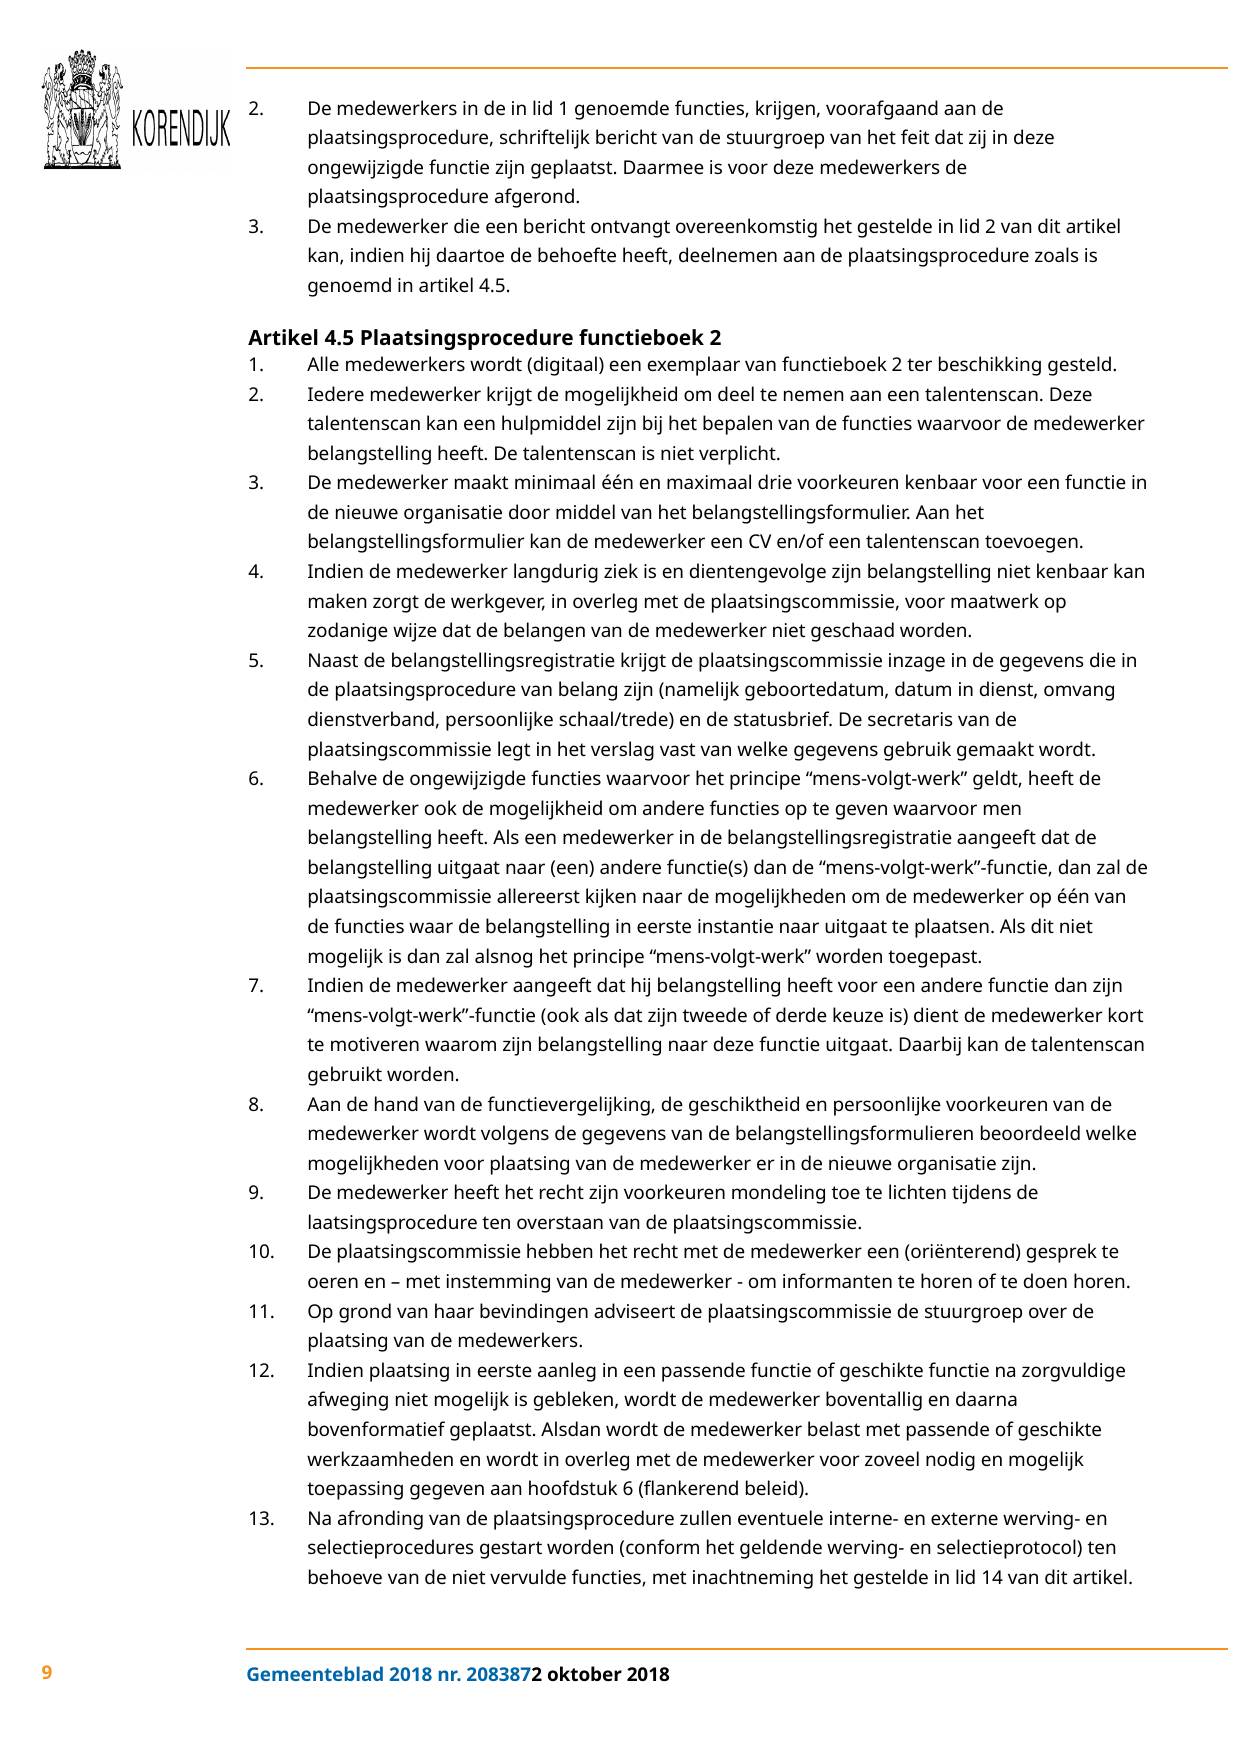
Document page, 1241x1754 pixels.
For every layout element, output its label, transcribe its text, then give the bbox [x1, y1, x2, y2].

picture [41, 47, 231, 172]
list Aan de hand van de functievergelijking, de geschiktheid en persoonlijke voorkeuren van de medewerker wordt volgens de gegevens van de belangstellingsformulieren beoordeeld welke mogelijkheden voor plaatsing van de medewerker er in de nieuwe organisatie zijn. [248, 1091, 1152, 1176]
list Behalve de ongewijzigde functies waarvoor het principe “mens-volgt-werk” geldt, heeft de medewerker ook de mogelijkheid om andere functies op te geven waarvoor men belangstelling heeft. Als een medewerker in de belangstellingsregistratie aangeeft dat de belangstelling uitgaat naar (een) andere functie(s) dan de “mens-volgt-werk”-functie, dan zal de plaatsingscommissie allereerst kijken naar de mogelijkheden om de medewerker op één van de functies waar de belangstelling in eerste instantie naar uitgaat te plaatsen. Als dit niet mogelijk is dan zal alsnog het principe “mens-volgt-werk” worden toegepast. [248, 765, 1152, 968]
list De plaatsingscommissie hebben het recht met de medewerker een (oriënterend) gesprek te oeren en – met instemming van de medewerker - om informanten te horen of te doen horen. [248, 1239, 1152, 1294]
list Alle medewerkers wordt (digitaal) een exemplaar van functieboek 2 ter beschikking gesteld. [248, 351, 1152, 377]
list Indien de medewerker aangeeft dat hij belangstelling heeft voor een andere functie dan zijn “mens-volgt-werk”-functie (ook als dat zijn tweede of derde keuze is) dient de medewerker kort te motiveren waarom zijn belangstelling naar deze functie uitgaat. Daarbij kan de talentenscan gebruikt worden. [248, 972, 1152, 1087]
text Artikel 4.5 Plaatsingsprocedure functieboek 2 [248, 323, 1152, 351]
list Na afronding van de plaatsingsprocedure zullen eventuele interne- en externe werving- en selectieprocedures gestart worden (conform het geldende werving- en selectieprotocol) ten behoeve van de niet vervulde functies, met inachtneming het gestelde in lid 14 van dit artikel. [248, 1505, 1152, 1590]
list De medewerkers in de in lid 1 genoemde functies, krijgen, voorafgaand aan de plaatsingsprocedure, schriftelijk bericht van de stuurgroep van het feit dat zij in deze ongewijzigde functie zijn geplaatst. Daarmee is voor deze medewerkers de plaatsingsprocedure afgerond. [248, 95, 1152, 209]
list De medewerker die een bericht ontvangt overeenkomstig het gestelde in lid 2 van dit artikel kan, indien hij daartoe de behoefte heeft, deelnemen aan de plaatsingsprocedure zoals is genoemd in artikel 4.5. [248, 213, 1152, 298]
list De medewerker maakt minimaal één en maximaal drie voorkeuren kenbaar voor een functie in de nieuwe organisatie door middel van het belangstellingsformulier. Aan het belangstellingsformulier kan de medewerker een CV en/of een talentenscan toevoegen. [248, 469, 1152, 554]
list Indien de medewerker langdurig ziek is en dientengevolge zijn belangstelling niet kenbaar kan maken zorgt de werkgever, in overleg met de plaatsingscommissie, voor maatwerk op zodanige wijze dat de belangen van de medewerker niet geschaad worden. [248, 558, 1152, 643]
list Iedere medewerker krijgt de mogelijkheid om deel te nemen aan een talentenscan. Deze talentenscan kan een hulpmiddel zijn bij het bepalen van de functies waarvoor de medewerker belangstelling heeft. De talentenscan is niet verplicht. [248, 381, 1152, 466]
list Op grond van haar bevindingen adviseert de plaatsingscommissie de stuurgroep over de plaatsing van de medewerkers. [248, 1298, 1152, 1353]
list De medewerker heeft het recht zijn voorkeuren mondeling toe te lichten tijdens de laatsingsprocedure ten overstaan van de plaatsingscommissie. [248, 1179, 1152, 1235]
list Naast de belangstellingsregistratie krijgt de plaatsingscommissie inzage in de gegevens die in de plaatsingsprocedure van belang zijn (namelijk geboortedatum, datum in dienst, omvang dienstverband, persoonlijke schaal/trede) en de statusbrief. De secretaris van de plaatsingscommissie legt in het verslag vast van welke gegevens gebruik gemaakt wordt. [248, 647, 1152, 761]
list Indien plaatsing in eerste aanleg in een passende functie of geschikte functie na zorgvuldige afweging niet mogelijk is gebleken, wordt de medewerker boventallig en daarna bovenformatief geplaatst. Alsdan wordt de medewerker belast met passende of geschikte werkzaamheden en wordt in overleg met de medewerker voor zoveel nodig en mogelijk toepassing gegeven aan hoofdstuk 6 (flankerend beleid). [248, 1357, 1152, 1501]
